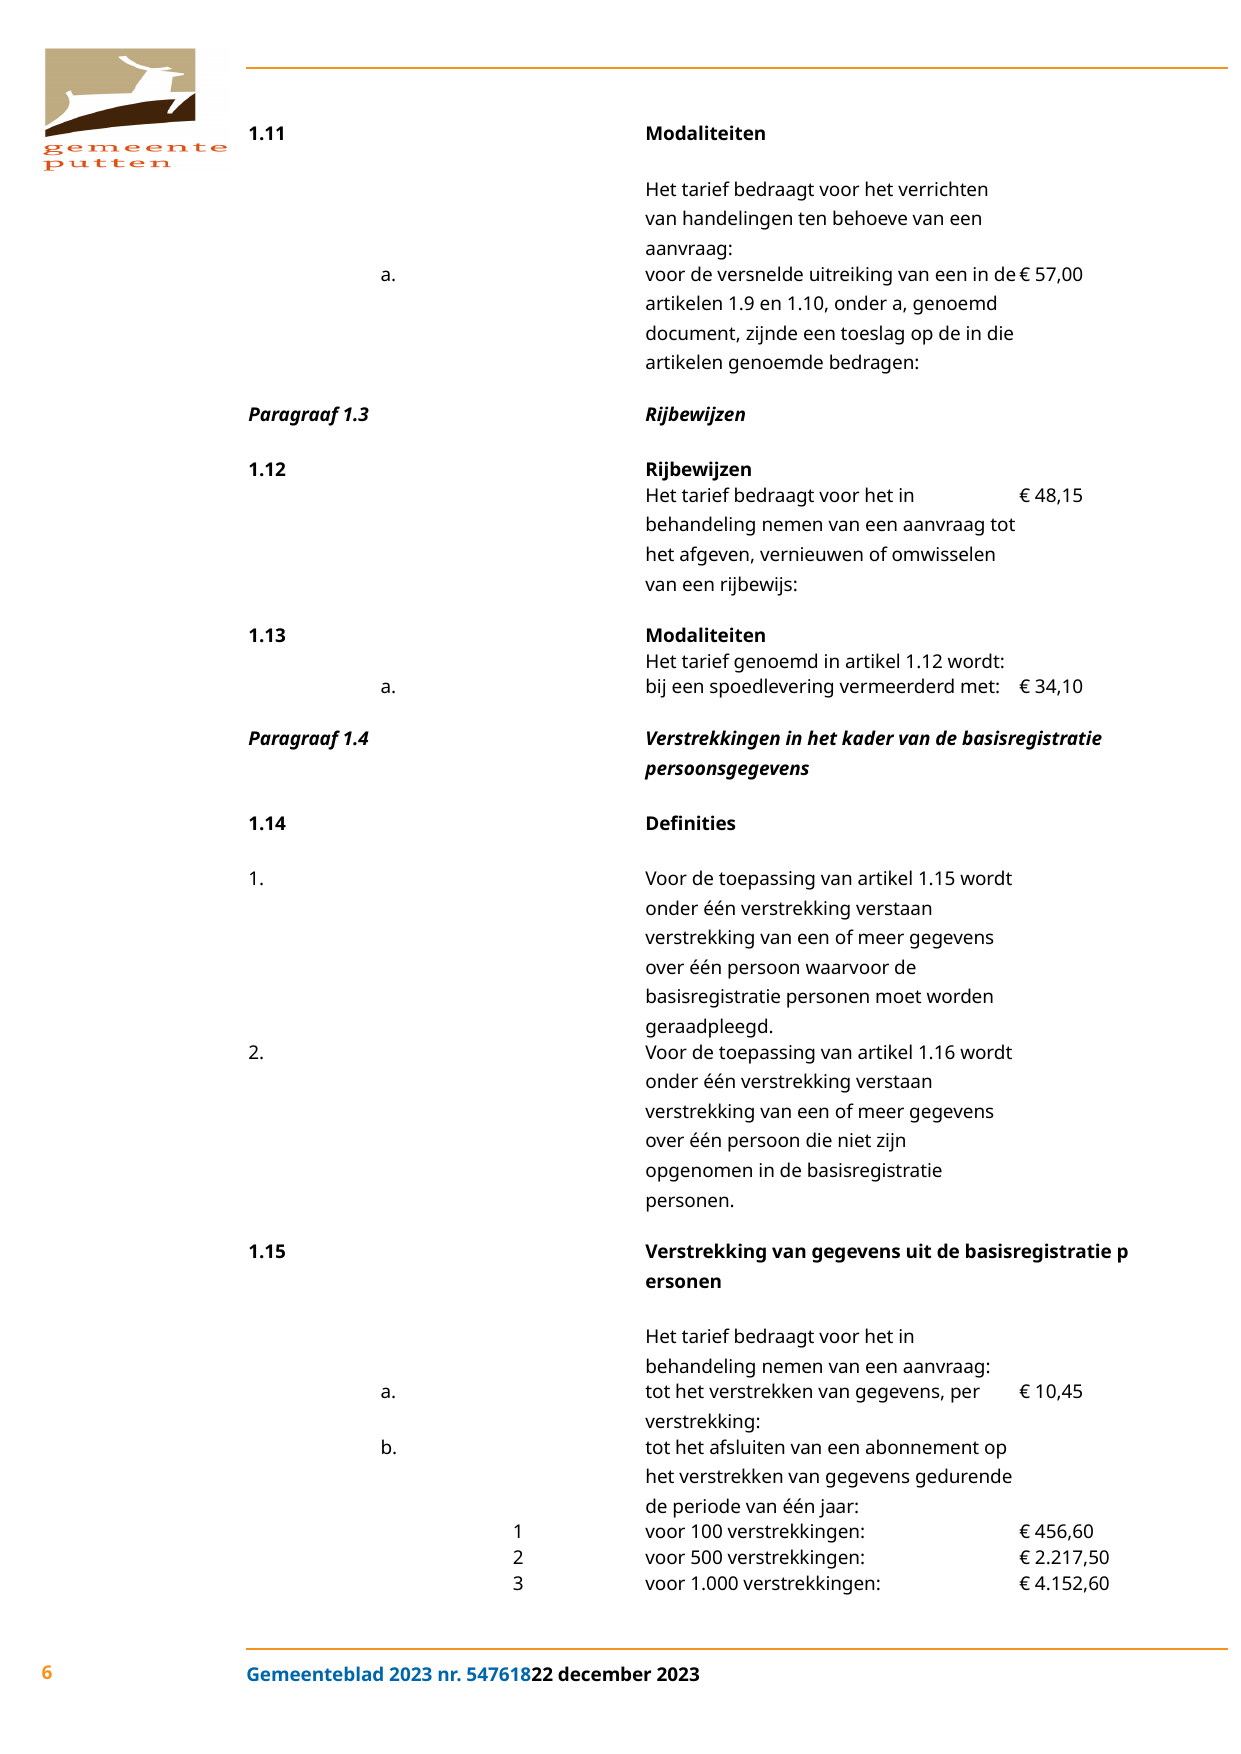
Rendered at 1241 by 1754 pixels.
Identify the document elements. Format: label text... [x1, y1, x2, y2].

table_cell [248, 596, 380, 622]
table_cell Voor de toepassing van artikel 1.16 wordt onder één verstrekking verstaan verstrekking van een of meer gegevens over één persoon die niet zijn opgenomen in de basisregistratie personen. [645, 1039, 1019, 1213]
table_cell [248, 1323, 380, 1378]
table_cell [248, 1379, 380, 1434]
table_cell [513, 456, 645, 482]
table_cell [380, 121, 513, 176]
table_cell [1019, 95, 1152, 121]
table_cell [645, 375, 1019, 401]
table_cell Definities [645, 810, 1152, 865]
table_cell Paragraaf 1.4 [248, 725, 645, 810]
table_cell [1019, 176, 1152, 261]
table_cell a. [380, 261, 513, 375]
table_cell [248, 699, 380, 725]
table_cell 1 [513, 1519, 645, 1544]
table_cell [513, 1323, 645, 1378]
table_cell [513, 674, 645, 699]
table_cell [248, 95, 380, 121]
table_cell [380, 699, 513, 725]
table_cell [513, 121, 645, 176]
table_cell [513, 375, 645, 401]
table_cell 3 [513, 1570, 645, 1596]
table_cell [513, 810, 645, 865]
table_cell € 10,45 [1019, 1379, 1152, 1434]
table_cell [645, 596, 1019, 622]
table_cell Paragraaf 1.3 [248, 401, 645, 456]
table_cell € 2.217,50 [1019, 1545, 1152, 1570]
table_cell [380, 1238, 513, 1323]
table_cell Verstrekkingen in het kader van de basisregistratie persoonsgegevens [645, 725, 1152, 810]
table_cell € 57,00 [1019, 261, 1152, 375]
table_cell Rijbewijzen [645, 456, 1019, 482]
table_cell [380, 810, 513, 865]
picture [41, 47, 231, 172]
table_cell € 34,10 [1019, 674, 1152, 699]
table_cell € 4.152,60 [1019, 1570, 1152, 1596]
table_cell voor 100 verstrekkingen: [645, 1519, 1019, 1544]
table_cell a. [380, 1379, 513, 1434]
table_cell [380, 176, 513, 261]
table_cell Het tarief bedraagt voor het in behandeling nemen van een aanvraag tot het afgeven, vernieuwen of omwisselen van een rijbewijs: [645, 482, 1019, 596]
table_cell [1019, 648, 1152, 674]
table_cell [248, 482, 380, 596]
table_cell [513, 596, 645, 622]
table_cell [380, 1323, 513, 1378]
table_cell bij een spoedlevering vermeerderd met: [645, 674, 1019, 699]
table_cell [645, 95, 1019, 121]
table_cell [248, 1545, 380, 1570]
table_cell [248, 261, 380, 375]
table_cell [1019, 1039, 1152, 1213]
table_cell € 456,60 [1019, 1519, 1152, 1544]
table_cell b. [380, 1434, 513, 1519]
table_cell [380, 622, 513, 648]
table_cell [1019, 865, 1152, 1039]
table_cell [248, 1519, 380, 1544]
table_cell tot het afsluiten van een abonnement op het verstrekken van gegevens gedurende de periode van één jaar: [645, 1434, 1019, 1519]
table_cell tot het verstrekken van gegevens, per verstrekking: [645, 1379, 1019, 1434]
table_cell [513, 176, 645, 261]
table_cell [1019, 1213, 1152, 1238]
table_cell [513, 95, 645, 121]
table_cell [248, 1434, 380, 1519]
table_cell [380, 1213, 513, 1238]
table_cell Voor de toepassing van artikel 1.15 wordt onder één verstrekking verstaan verstrekking van een of meer gegevens over één persoon waarvoor de basisregistratie personen moet worden geraadpleegd. [645, 865, 1019, 1039]
table_cell [513, 622, 645, 648]
table_cell voor de versnelde uitreiking van een in de artikelen 1.9 en 1.10, onder a, genoemd document, zijnde een toeslag op de in die artikelen genoemde bedragen: [645, 261, 1019, 375]
table_cell [1019, 1434, 1152, 1519]
table_cell [1019, 622, 1152, 648]
table_cell [645, 699, 1019, 725]
table_cell Rijbewijzen [645, 401, 1152, 456]
table_cell [513, 1039, 645, 1213]
table_cell [513, 648, 645, 674]
table_cell [513, 1213, 645, 1238]
table_cell [1019, 699, 1152, 725]
table_cell [248, 1570, 380, 1596]
table_cell [1019, 375, 1152, 401]
table_cell 1.11 [248, 121, 380, 176]
table_cell [380, 1545, 513, 1570]
table_cell voor 500 verstrekkingen: [645, 1545, 1019, 1570]
table_cell [1019, 1323, 1152, 1378]
table_cell [380, 456, 513, 482]
table_cell [513, 1238, 645, 1323]
table_cell [248, 1213, 380, 1238]
table_cell [645, 1213, 1019, 1238]
table_cell [380, 95, 513, 121]
table_cell [513, 482, 645, 596]
table_cell Modaliteiten [645, 121, 1152, 176]
table_cell voor 1.000 verstrekkingen: [645, 1570, 1019, 1596]
table_cell 2. [248, 1039, 380, 1213]
table_cell [380, 375, 513, 401]
table_cell [380, 648, 513, 674]
table_cell Het tarief bedraagt voor het in behandeling nemen van een aanvraag: [645, 1323, 1019, 1378]
table_cell Verstrekking van gegevens uit de basisregistratie p ersonen [645, 1238, 1152, 1323]
table_cell [380, 865, 513, 1039]
table_cell [380, 596, 513, 622]
table_cell [248, 674, 380, 699]
table_cell [248, 648, 380, 674]
table_cell 2 [513, 1545, 645, 1570]
table_cell [513, 261, 645, 375]
table_cell [513, 1379, 645, 1434]
table_cell 1.12 [248, 456, 380, 482]
table_cell Het tarief bedraagt voor het verrichten van handelingen ten behoeve van een aanvraag: [645, 176, 1019, 261]
table_cell [1019, 596, 1152, 622]
table_cell [380, 1570, 513, 1596]
table_cell 1.13 [248, 622, 380, 648]
table_cell [248, 176, 380, 261]
table_cell [380, 1519, 513, 1544]
table_cell a. [380, 674, 513, 699]
table_cell 1.15 [248, 1238, 380, 1323]
table_cell [513, 1434, 645, 1519]
table_cell € 48,15 [1019, 482, 1152, 596]
table_cell [380, 1039, 513, 1213]
table_cell Het tarief genoemd in artikel 1.12 wordt: [645, 648, 1019, 674]
table_cell [380, 482, 513, 596]
table_cell [1019, 456, 1152, 482]
table_cell [513, 699, 645, 725]
table_cell 1. [248, 865, 380, 1039]
table_cell 1.14 [248, 810, 380, 865]
table_cell [248, 375, 380, 401]
table_cell [513, 865, 645, 1039]
table_cell Modaliteiten [645, 622, 1019, 648]
